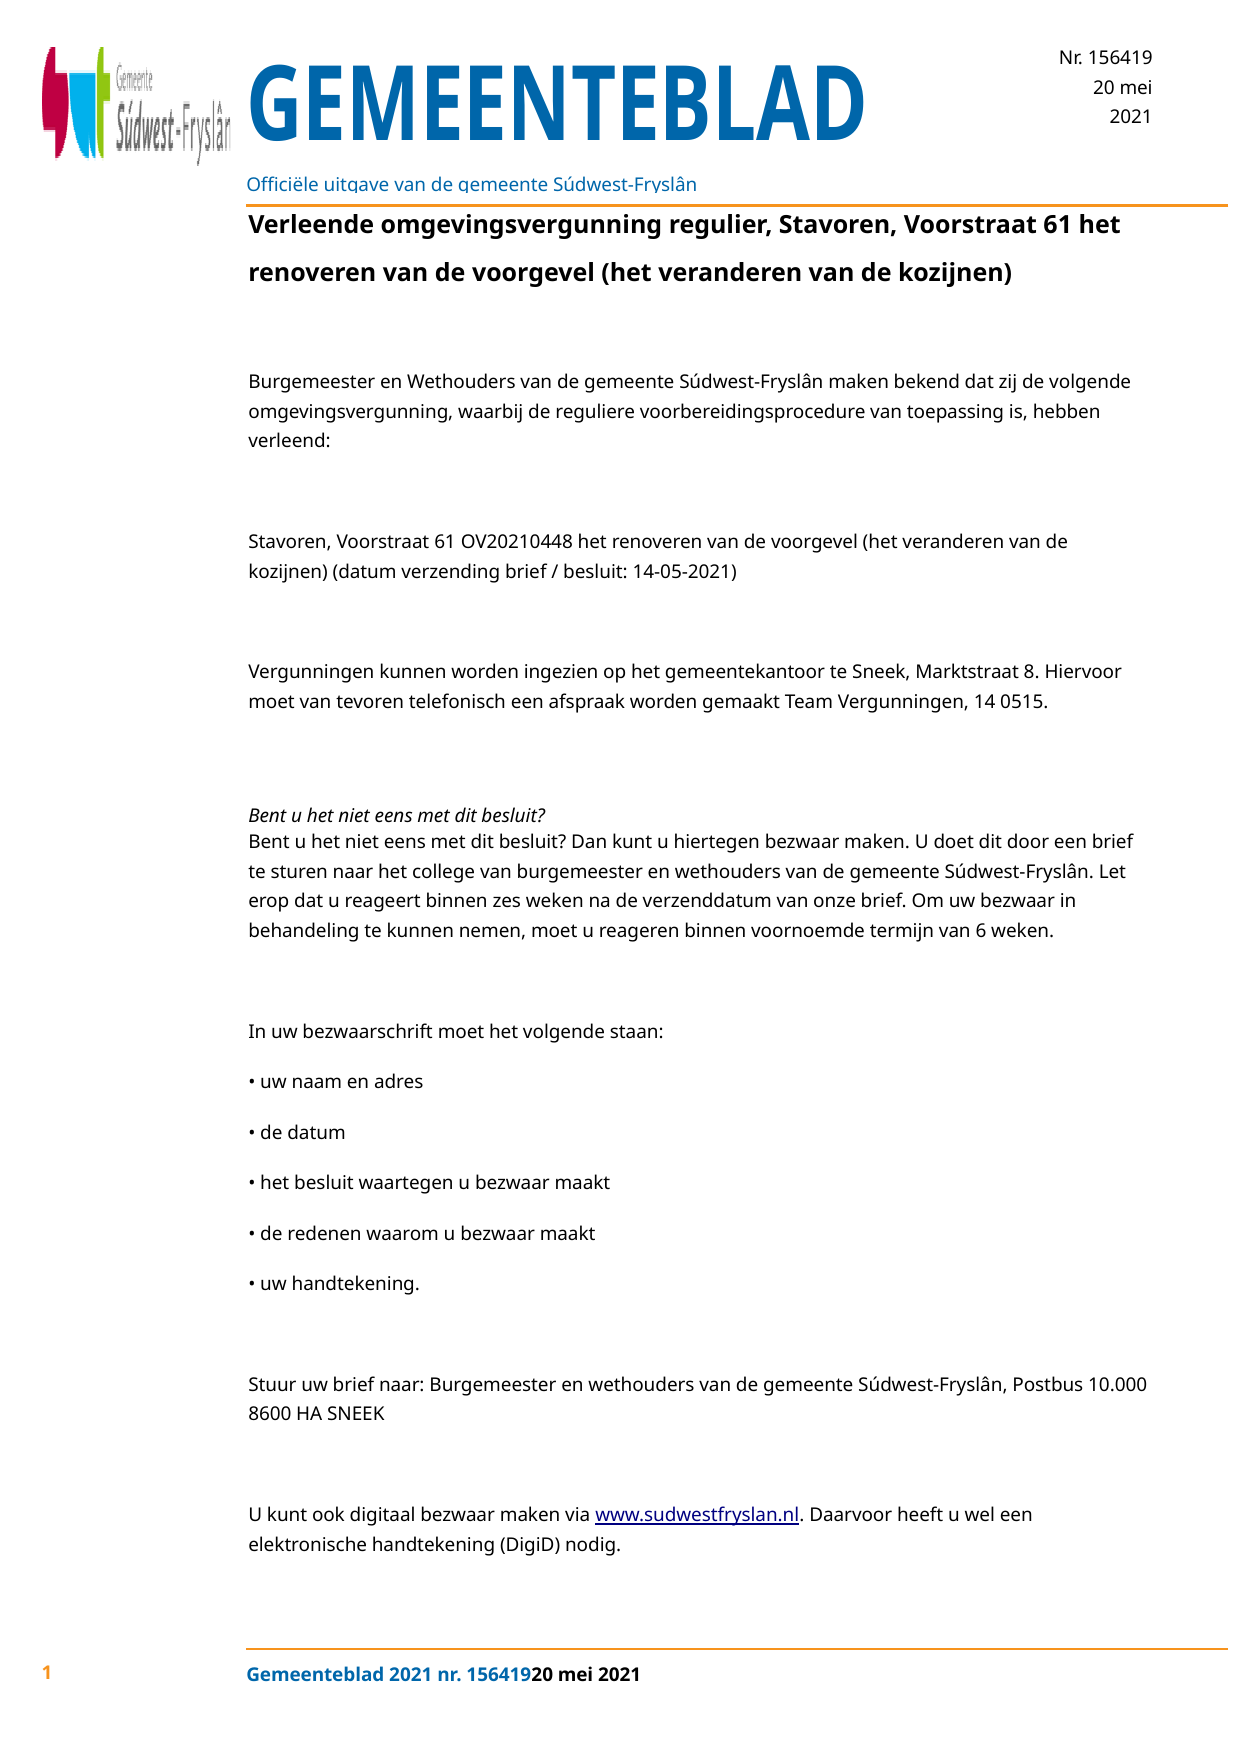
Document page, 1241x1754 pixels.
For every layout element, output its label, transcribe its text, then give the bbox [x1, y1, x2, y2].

text • het besluit waartegen u bezwaar maakt [248, 1169, 1152, 1195]
text • de datum [248, 1119, 1152, 1144]
text Bent u het niet eens met dit besluit? Dan kunt u hiertegen bezwaar maken. U doet dit door een brief te sturen naar het college van burgemeester en wethouders van de gemeente Súdwest-Fryslân. Let erop dat u reageert binnen zes weken na de verzenddatum van onze brief. Om uw bezwaar in behandeling te kunnen nemen, moet u reageren binnen voornoemde termijn van 6 weken. [248, 828, 1152, 943]
text Stavoren, Voorstraat 61 OV20210448 het renoveren van de voorgevel (het veranderen van de kozijnen) (datum verzending brief / besluit: 14-05-2021) [248, 528, 1152, 584]
picture [41, 47, 231, 172]
text Verleende omgevingsvergunning regulier, Stavoren, Voorstraat 61 het renoveren van de voorgevel (het veranderen van de kozijnen) [248, 207, 1152, 288]
text • uw handtekening. [248, 1270, 1152, 1296]
text • de redenen waarom u bezwaar maakt [248, 1220, 1152, 1245]
text • uw naam en adres [248, 1068, 1152, 1094]
text Bent u het niet eens met dit besluit? [248, 803, 1152, 828]
text Vergunningen kunnen worden ingezien op het gemeentekantoor te Sneek, Marktstraat 8. Hiervoor moet van tevoren telefonisch een afspraak worden gemaakt Team Vergunningen, 14 0515. [248, 659, 1152, 714]
text Stuur uw brief naar: Burgemeester en wethouders van de gemeente Súdwest-Fryslân, Postbus 10.000 8600 HA SNEEK [248, 1371, 1152, 1426]
text In uw bezwaarschrift moet het volgende staan: [248, 1018, 1152, 1044]
text Burgemeester en Wethouders van de gemeente Súdwest-Fryslân maken bekend dat zij de volgende omgevingsvergunning, waarbij de reguliere voorbereidingsprocedure van toepassing is, hebben verleend: [248, 368, 1152, 453]
text U kunt ook digitaal bezwaar maken via www.sudwestfryslan.nl. Daarvoor heeft u wel een elektronische handtekening (DigiD) nodig. [248, 1501, 1152, 1557]
